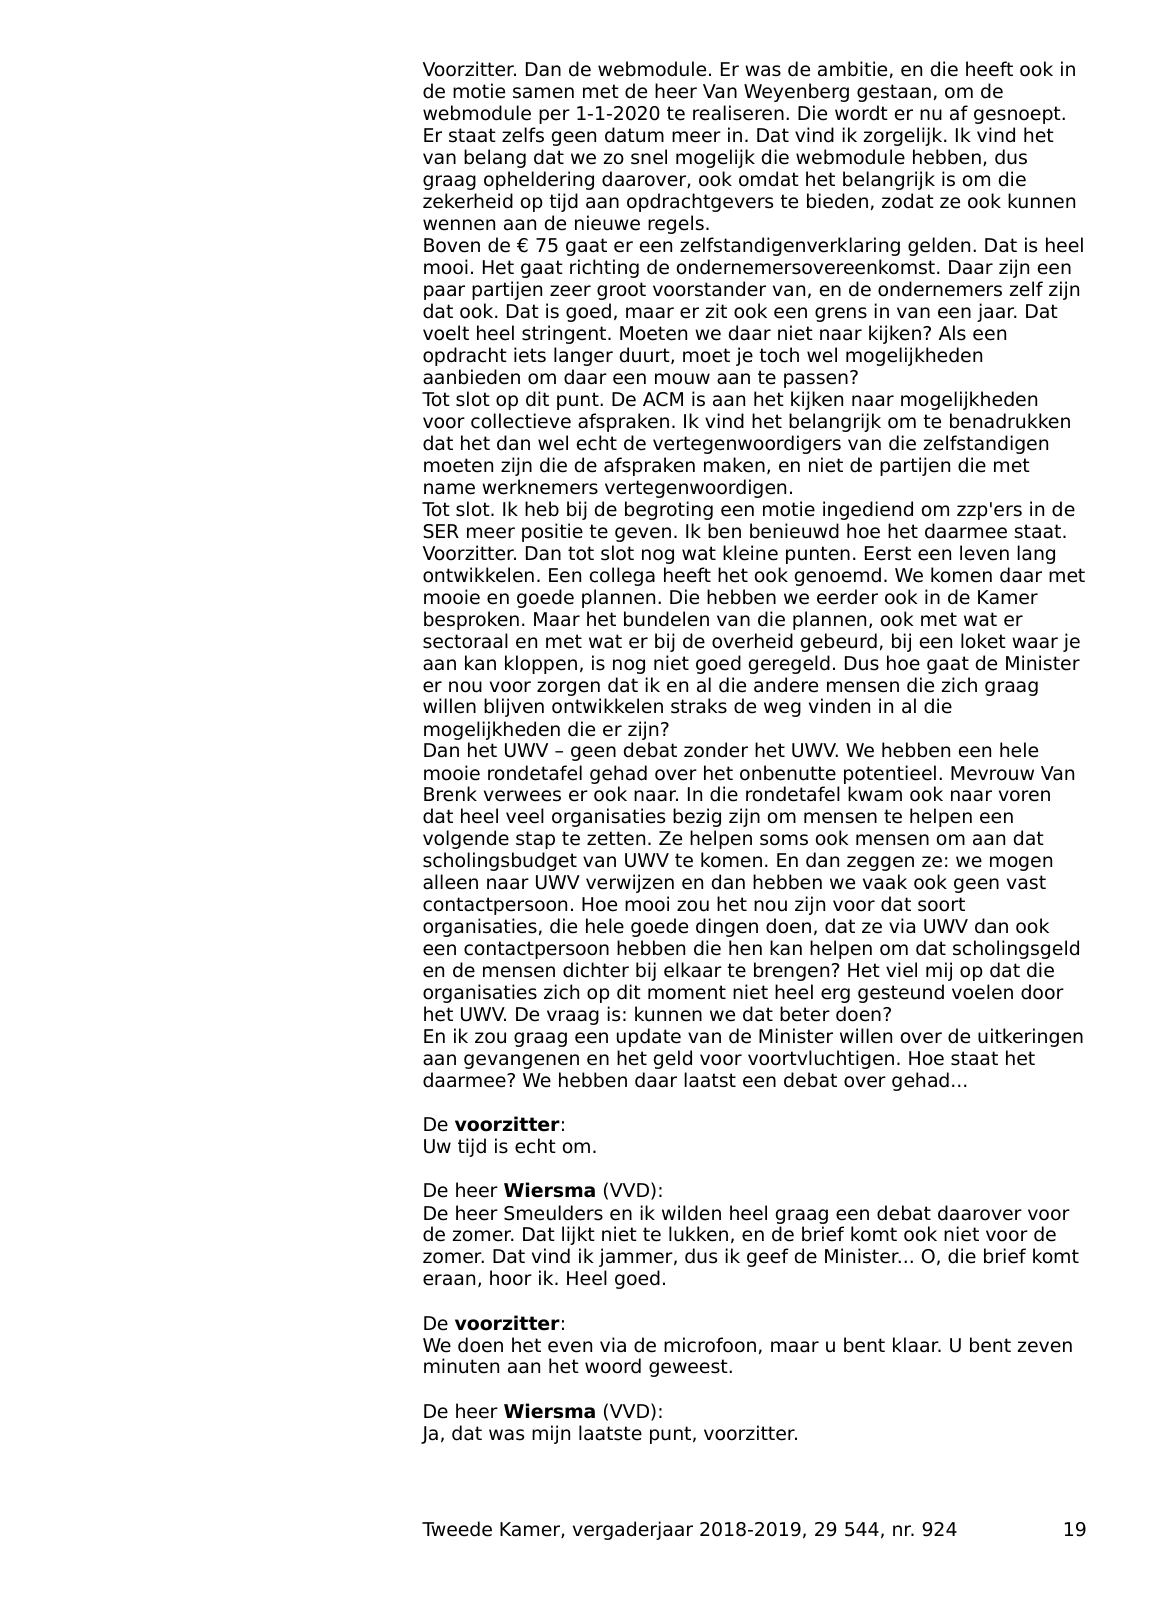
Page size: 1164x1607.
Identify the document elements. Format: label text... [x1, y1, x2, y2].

text We doen het even via de microfoon, maar u bent klaar. U bent zeven minuten aan het woord geweest. [422, 1334, 1087, 1378]
text De voorzitter: [422, 1114, 1087, 1136]
text Dan het UWV – geen debat zonder het UWV. We hebben een hele mooie rondetafel gehad over het onbenutte potentieel. Mevrouw Van Brenk verwees er ook naar. In die rondetafel kwam ook naar voren dat heel veel organisaties bezig zijn om mensen te helpen een volgende stap te zetten. Ze helpen soms ook mensen om aan dat scholingsbudget van UWV te komen. En dan zeggen ze: we mogen alleen naar UWV verwijzen en dan hebben we vaak ook geen vast contactpersoon. Hoe mooi zou het nou zijn voor dat soort organisaties, die hele goede dingen doen, dat ze via UWV dan ook een contactpersoon hebben die hen kan helpen om dat scholingsgeld en de mensen dichter bij elkaar te brengen? Het viel mij op dat die organisaties zich op dit moment niet heel erg gesteund voelen door het UWV. De vraag is: kunnen we dat beter doen? [422, 740, 1087, 1026]
text En ik zou graag een update van de Minister willen over de uitkeringen aan gevangenen en het geld voor voortvluchtigen. Hoe staat het daarmee? We hebben daar laatst een debat over gehad... [422, 1026, 1087, 1092]
text Voorzitter. Dan de webmodule. Er was de ambitie, en die heeft ook in de motie samen met de heer Van Weyenberg gestaan, om de webmodule per 1-1-2020 te realiseren. Die wordt er nu af gesnoept. Er staat zelfs geen datum meer in. Dat vind ik zorgelijk. Ik vind het van belang dat we zo snel mogelijk die webmodule hebben, dus graag opheldering daarover, ook omdat het belangrijk is om die zekerheid op tijd aan opdrachtgevers te bieden, zodat ze ook kunnen wennen aan de nieuwe regels. [422, 59, 1087, 235]
text De voorzitter: [422, 1312, 1087, 1334]
text Tot slot. Ik heb bij de begroting een motie ingediend om zzp'ers in de SER meer positie te geven. Ik ben benieuwd hoe het daarmee staat. [422, 499, 1087, 543]
text Tot slot op dit punt. De ACM is aan het kijken naar mogelijkheden voor collectieve afspraken. Ik vind het belangrijk om te benadrukken dat het dan wel echt de vertegenwoordigers van die zelfstandigen moeten zijn die de afspraken maken, en niet de partijen die met name werknemers vertegenwoordigen. [422, 389, 1087, 499]
text Voorzitter. Dan tot slot nog wat kleine punten. Eerst een leven lang ontwikkelen. Een collega heeft het ook genoemd. We komen daar met mooie en goede plannen. Die hebben we eerder ook in de Kamer besproken. Maar het bundelen van die plannen, ook met wat er sectoraal en met wat er bij de overheid gebeurd, bij een loket waar je aan kan kloppen, is nog niet goed geregeld. Dus hoe gaat de Minister er nou voor zorgen dat ik en al die andere mensen die zich graag willen blijven ontwikkelen straks de weg vinden in al die mogelijkheden die er zijn? [422, 543, 1087, 740]
text De heer Wiersma (VVD): [422, 1401, 1087, 1423]
text Boven de € 75 gaat er een zelfstandigenverklaring gelden. Dat is heel mooi. Het gaat richting de ondernemersovereenkomst. Daar zijn een paar partijen zeer groot voorstander van, en de ondernemers zelf zijn dat ook. Dat is goed, maar er zit ook een grens in van een jaar. Dat voelt heel stringent. Moeten we daar niet naar kijken? Als een opdracht iets langer duurt, moet je toch wel mogelijkheden aanbieden om daar een mouw aan te passen? [422, 235, 1087, 389]
text Ja, dat was mijn laatste punt, voorzitter. [422, 1423, 1087, 1444]
text De heer Smeulders en ik wilden heel graag een debat daarover voor de zomer. Dat lijkt niet te lukken, en de brief komt ook niet voor de zomer. Dat vind ik jammer, dus ik geef de Minister... O, die brief komt eraan, hoor ik. Heel goed. [422, 1202, 1087, 1290]
text De heer Wiersma (VVD): [422, 1180, 1087, 1202]
text Uw tijd is echt om. [422, 1136, 1087, 1158]
